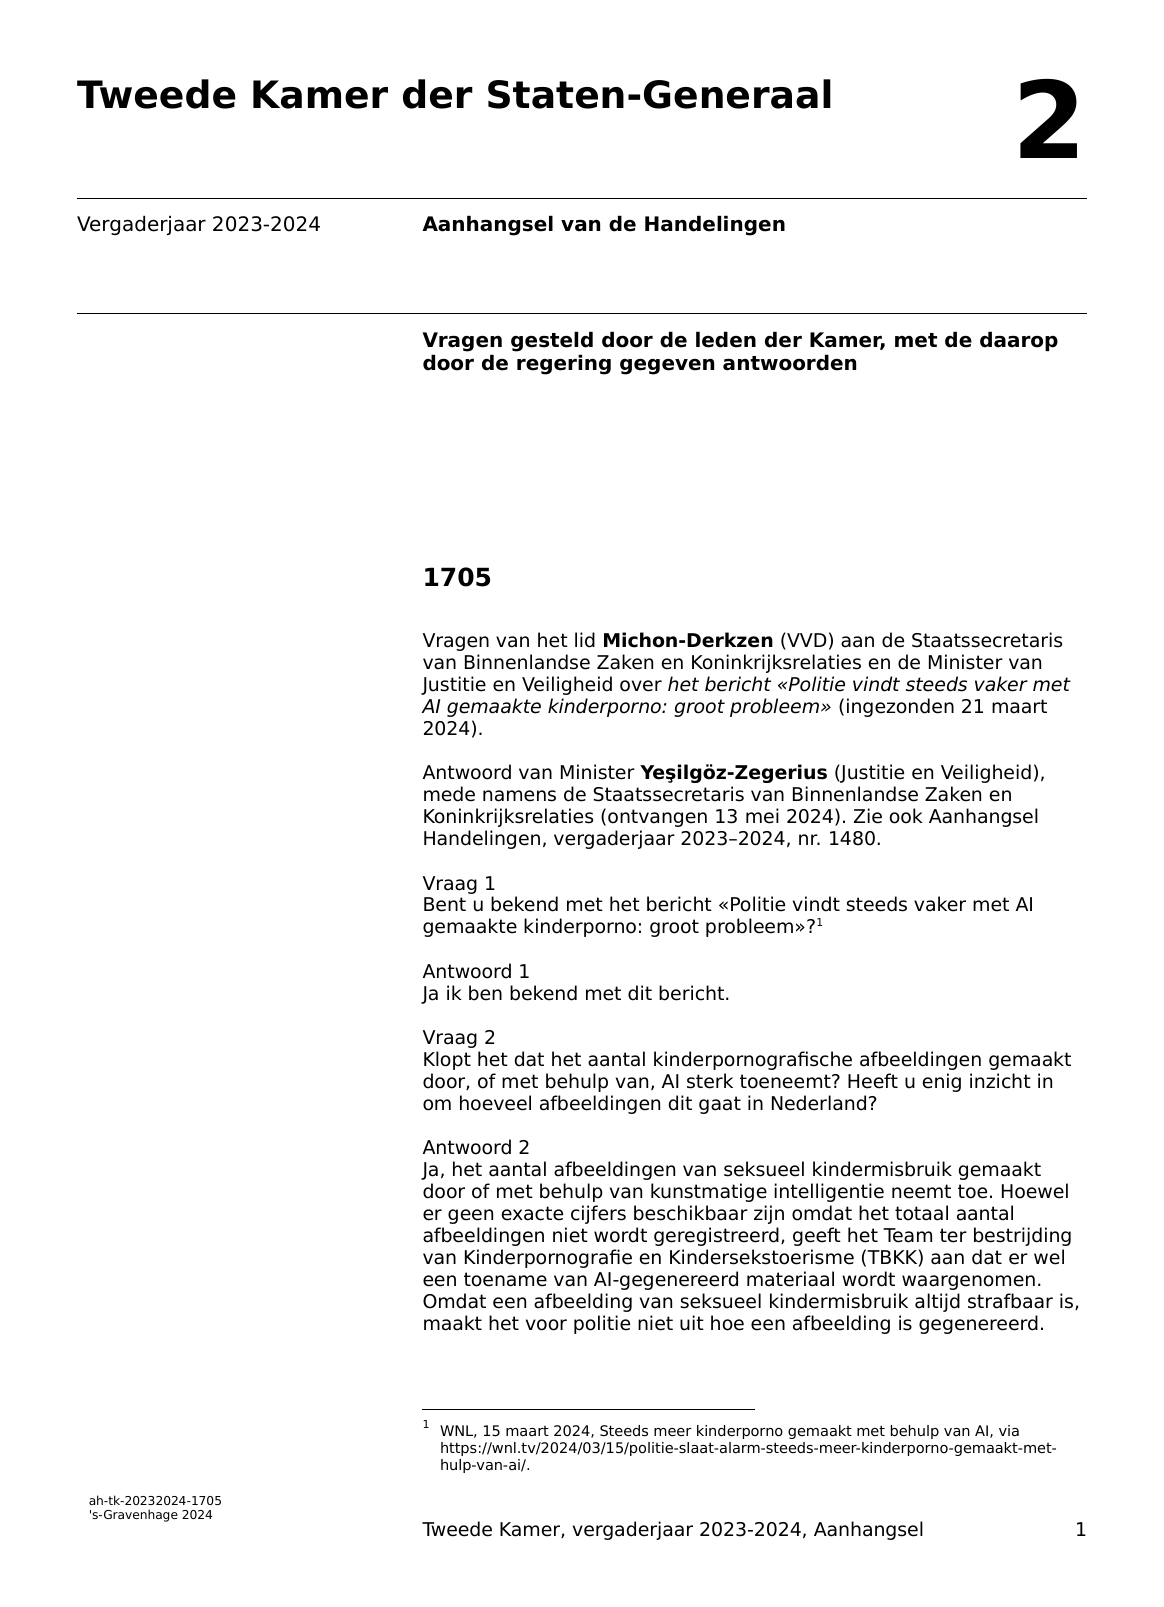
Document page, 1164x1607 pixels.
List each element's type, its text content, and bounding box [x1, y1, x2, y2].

table_cell Vragen gesteld door de leden der Kamer, met de daarop door de regering gegeven antwoorden [422, 314, 1087, 375]
text Ja ik ben bekend met dit bericht. [422, 982, 1087, 1004]
table_cell Aanhangsel van de Handelingen [422, 199, 1087, 313]
text Ja, het aantal afbeeldingen van seksueel kindermisbruik gemaakt door of met behulp van kunstmatige intelligentie neemt toe. Hoewel er geen exacte cijfers beschikbaar zijn omdat het totaal aantal afbeeldingen niet wordt geregistreerd, geeft het Team ter bestrijding van Kinderpornografie en Kindersekstoerisme (TBKK) aan dat er wel een toename van AI-gegenereerd materiaal wordt waargenomen. Omdat een afbeelding van seksueel kindermisbruik altijd strafbaar is, maakt het voor politie niet uit hoe een afbeelding is gegenereerd. [422, 1159, 1087, 1334]
text WNL, 15 maart 2024, Steeds meer kinderporno gemaakt met behulp van AI, via https://wnl.tv/2024/03/15/politie-slaat-alarm-steeds-meer-kinderporno-gemaakt-met-hulp-van-ai/. [422, 1418, 1087, 1474]
text Antwoord 1 [422, 961, 1087, 982]
text ah-tk-20232024-1705 [88, 1494, 323, 1508]
text Vraag 2 [422, 1027, 1087, 1049]
table_cell [77, 314, 422, 375]
table_header Tweede Kamer der Staten-Generaal [77, 59, 886, 198]
text Antwoord van Minister Yeşilgöz-Zegerius (Justitie en Veiligheid), mede namens de Staatssecretaris van Binnenlandse Zaken en Koninkrijksrelaties (ontvangen 13 mei 2024). Zie ook Aanhangsel Handelingen, vergaderjaar 2023–2024, nr. 1480. [422, 762, 1087, 850]
text 's-Gravenhage 2024 [88, 1508, 323, 1522]
text Antwoord 2 [422, 1137, 1087, 1159]
text 1705 [422, 563, 1087, 592]
table_cell Vergaderjaar 2023-2024 [77, 199, 422, 313]
table_header 2 [886, 59, 1087, 198]
text Vraag 1 [422, 872, 1087, 894]
text Bent u bekend met het bericht «Politie vindt steeds vaker met AI gemaakte kinderporno: groot probleem»? [422, 894, 1087, 938]
text Klopt het dat het aantal kinderpornografische afbeeldingen gemaakt door, of met behulp van, AI sterk toeneemt? Heeft u enig inzicht in om hoeveel afbeeldingen dit gaat in Nederland? [422, 1049, 1087, 1114]
text Vragen van het lid Michon-Derkzen (VVD) aan de Staatssecretaris van Binnenlandse Zaken en Koninkrijksrelaties en de Minister van Justitie en Veiligheid over het bericht «Politie vindt steeds vaker met AI gemaakte kinderporno: groot probleem» (ingezonden 21 maart 2024). [422, 630, 1087, 740]
